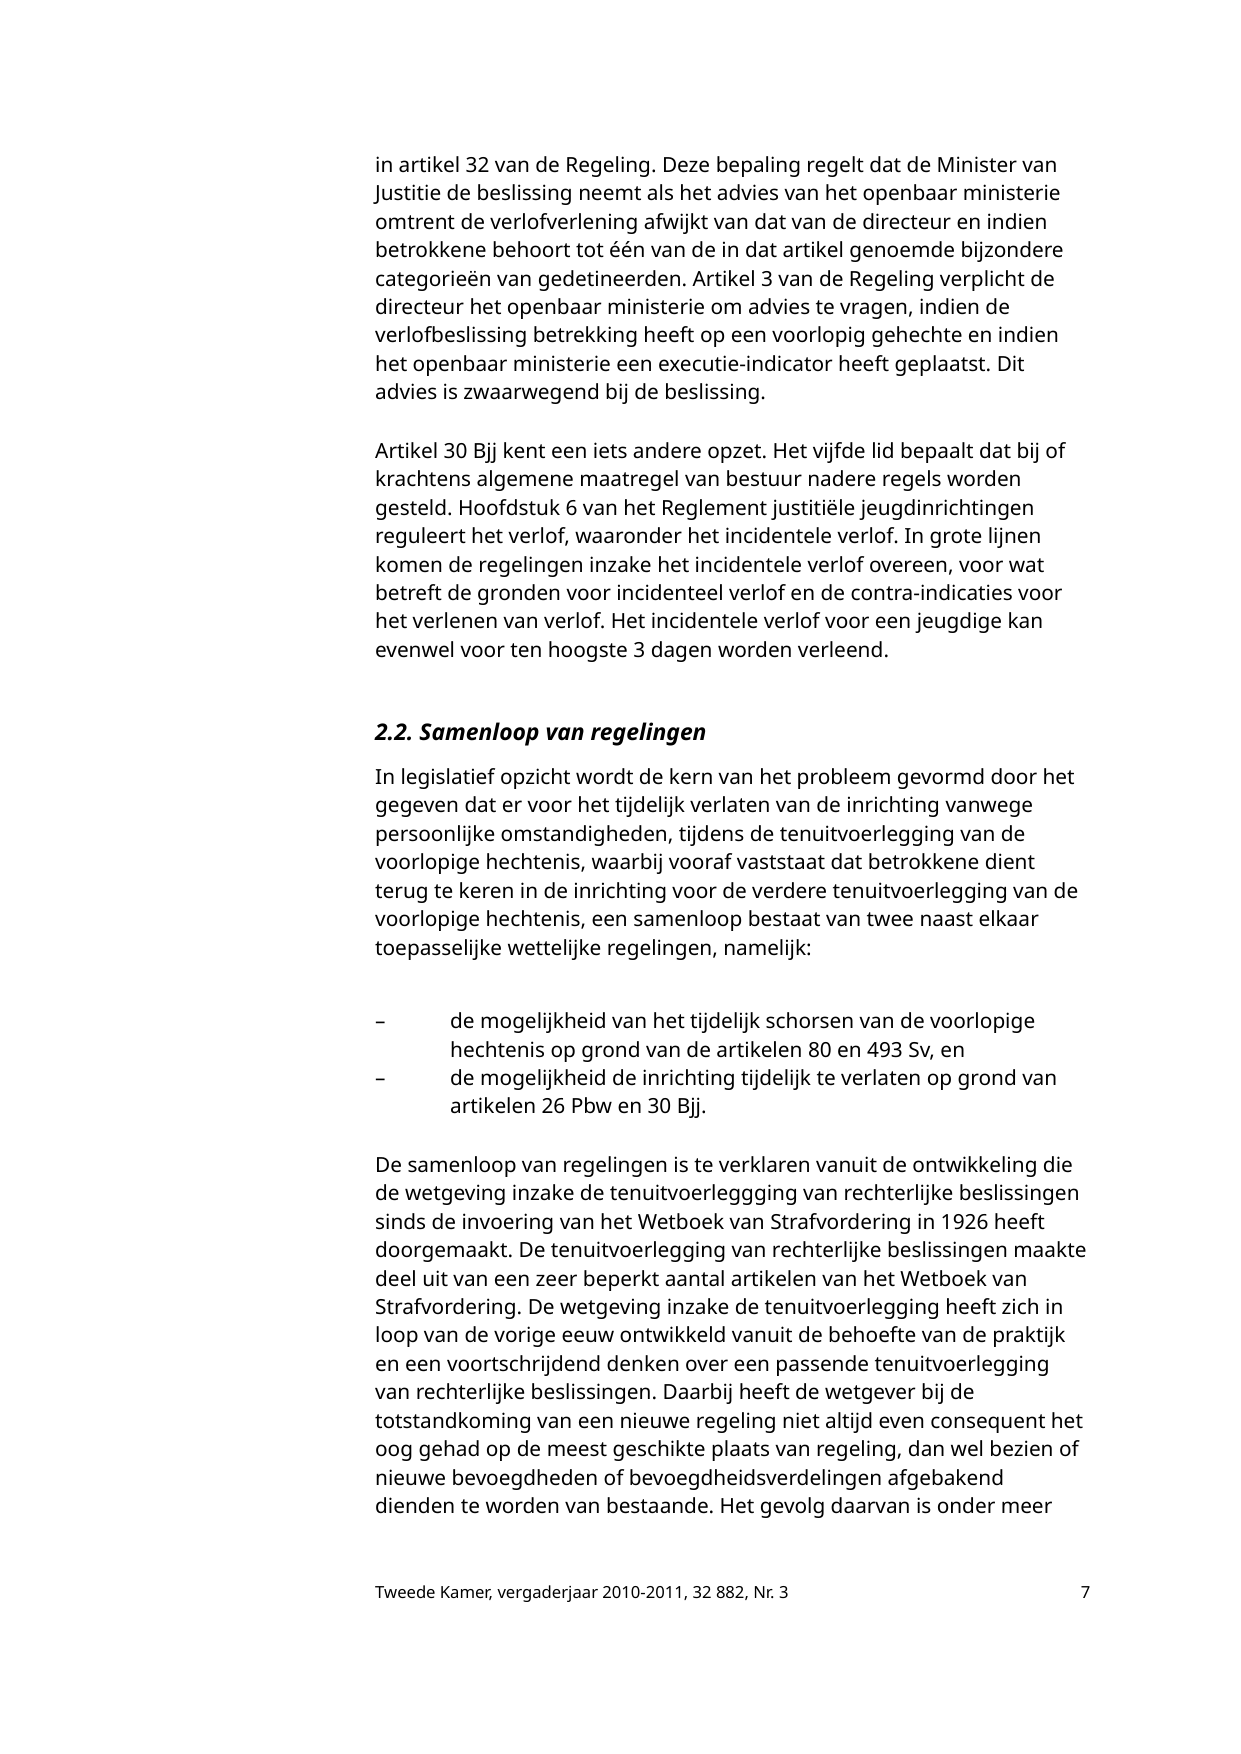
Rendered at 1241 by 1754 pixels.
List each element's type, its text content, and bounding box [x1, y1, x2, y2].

subtitle 2.2. Samenloop van regelingen [375, 716, 1090, 747]
text In legislatief opzicht wordt de kern van het probleem gevormd door het gegeven dat er voor het tijdelijk verlaten van de inrichting vanwege persoonlijke omstandigheden, tijdens de tenuitvoerlegging van de voorlopige hechtenis, waarbij vooraf vaststaat dat betrokkene dient terug te keren in de inrichting voor de verdere tenuitvoerlegging van de voorlopige hechtenis, een samenloop bestaat van twee naast elkaar toepasselijke wettelijke regelingen, namelijk: [375, 762, 1090, 961]
list de mogelijkheid van het tijdelijk schorsen van de voorlopige hechtenis op grond van de artikelen 80 en 493 Sv, en [375, 1006, 1090, 1063]
text in artikel 32 van de Regeling. Deze bepaling regelt dat de Minister van Justitie de beslissing neemt als het advies van het openbaar ministerie omtrent de verlofverlening afwijkt van dat van de directeur en indien betrokkene behoort tot één van de in dat artikel genoemde bijzondere categorieën van gedetineerden. Artikel 3 van de Regeling verplicht de directeur het openbaar ministerie om advies te vragen, indien de verlofbeslissing betrekking heeft op een voorlopig gehechte en indien het openbaar ministerie een executie-indicator heeft geplaatst. Dit advies is zwaarwegend bij de beslissing. [375, 150, 1090, 406]
text Artikel 30 Bjj kent een iets andere opzet. Het vijfde lid bepaalt dat bij of krachtens algemene maatregel van bestuur nadere regels worden gesteld. Hoofdstuk 6 van het Reglement justitiële jeugdinrichtingen reguleert het verlof, waaronder het incidentele verlof. In grote lijnen komen de regelingen inzake het incidentele verlof overeen, voor wat betreft de gronden voor incidenteel verlof en de contra-indicaties voor het verlenen van verlof. Het incidentele verlof voor een jeugdige kan evenwel voor ten hoogste 3 dagen worden verleend. [375, 436, 1090, 663]
list de mogelijkheid de inrichting tijdelijk te verlaten op grond van artikelen 26 Pbw en 30 Bjj. [375, 1063, 1090, 1120]
text De samenloop van regelingen is te verklaren vanuit de ontwikkeling die de wetgeving inzake de tenuitvoerleggging van rechterlijke beslissingen sinds de invoering van het Wetboek van Strafvordering in 1926 heeft doorgemaakt. De tenuitvoerlegging van rechterlijke beslissingen maakte deel uit van een zeer beperkt aantal artikelen van het Wetboek van Strafvordering. De wetgeving inzake de tenuitvoerlegging heeft zich in loop van de vorige eeuw ontwikkeld vanuit de behoefte van de praktijk en een voortschrijdend denken over een passende tenuitvoerlegging van rechterlijke beslissingen. Daarbij heeft de wetgever bij de totstandkoming van een nieuwe regeling niet altijd even consequent het oog gehad op de meest geschikte plaats van regeling, dan wel bezien of nieuwe bevoegdheden of bevoegdheidsverdelingen afgebakend dienden te worden van bestaande. Het gevolg daarvan is onder meer [375, 1150, 1090, 1520]
